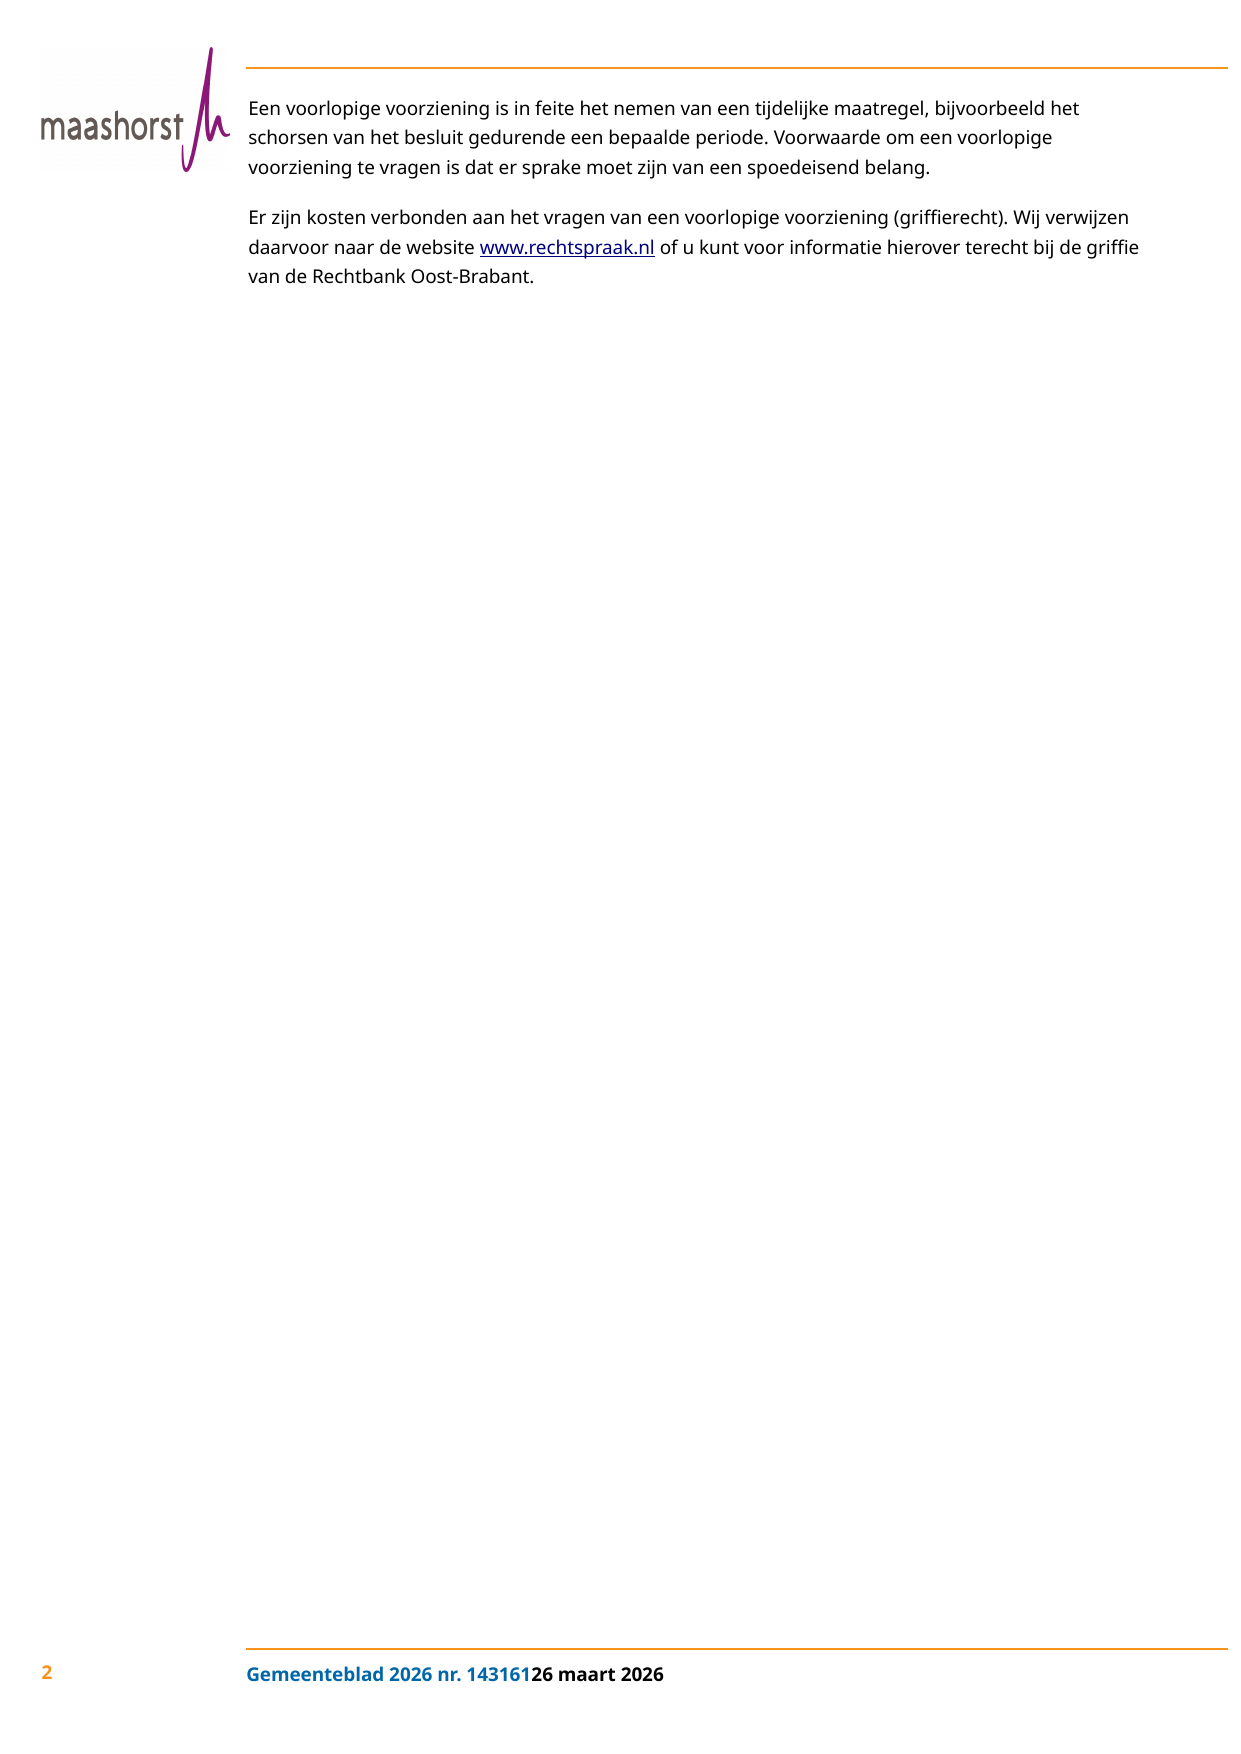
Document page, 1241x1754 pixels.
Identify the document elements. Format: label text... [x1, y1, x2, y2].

picture [41, 47, 231, 172]
text Er zijn kosten verbonden aan het vragen van een voorlopige voorziening (griffierecht). Wij verwijzen daarvoor naar de website www.rechtspraak.nl of u kunt voor informatie hierover terecht bij de griffie van de Rechtbank Oost-Brabant. [248, 204, 1152, 289]
text Een voorlopige voorziening is in feite het nemen van een tijdelijke maatregel, bijvoorbeeld het schorsen van het besluit gedurende een bepaalde periode. Voorwaarde om een voorlopige voorziening te vragen is dat er sprake moet zijn van een spoedeisend belang. [248, 95, 1152, 180]
